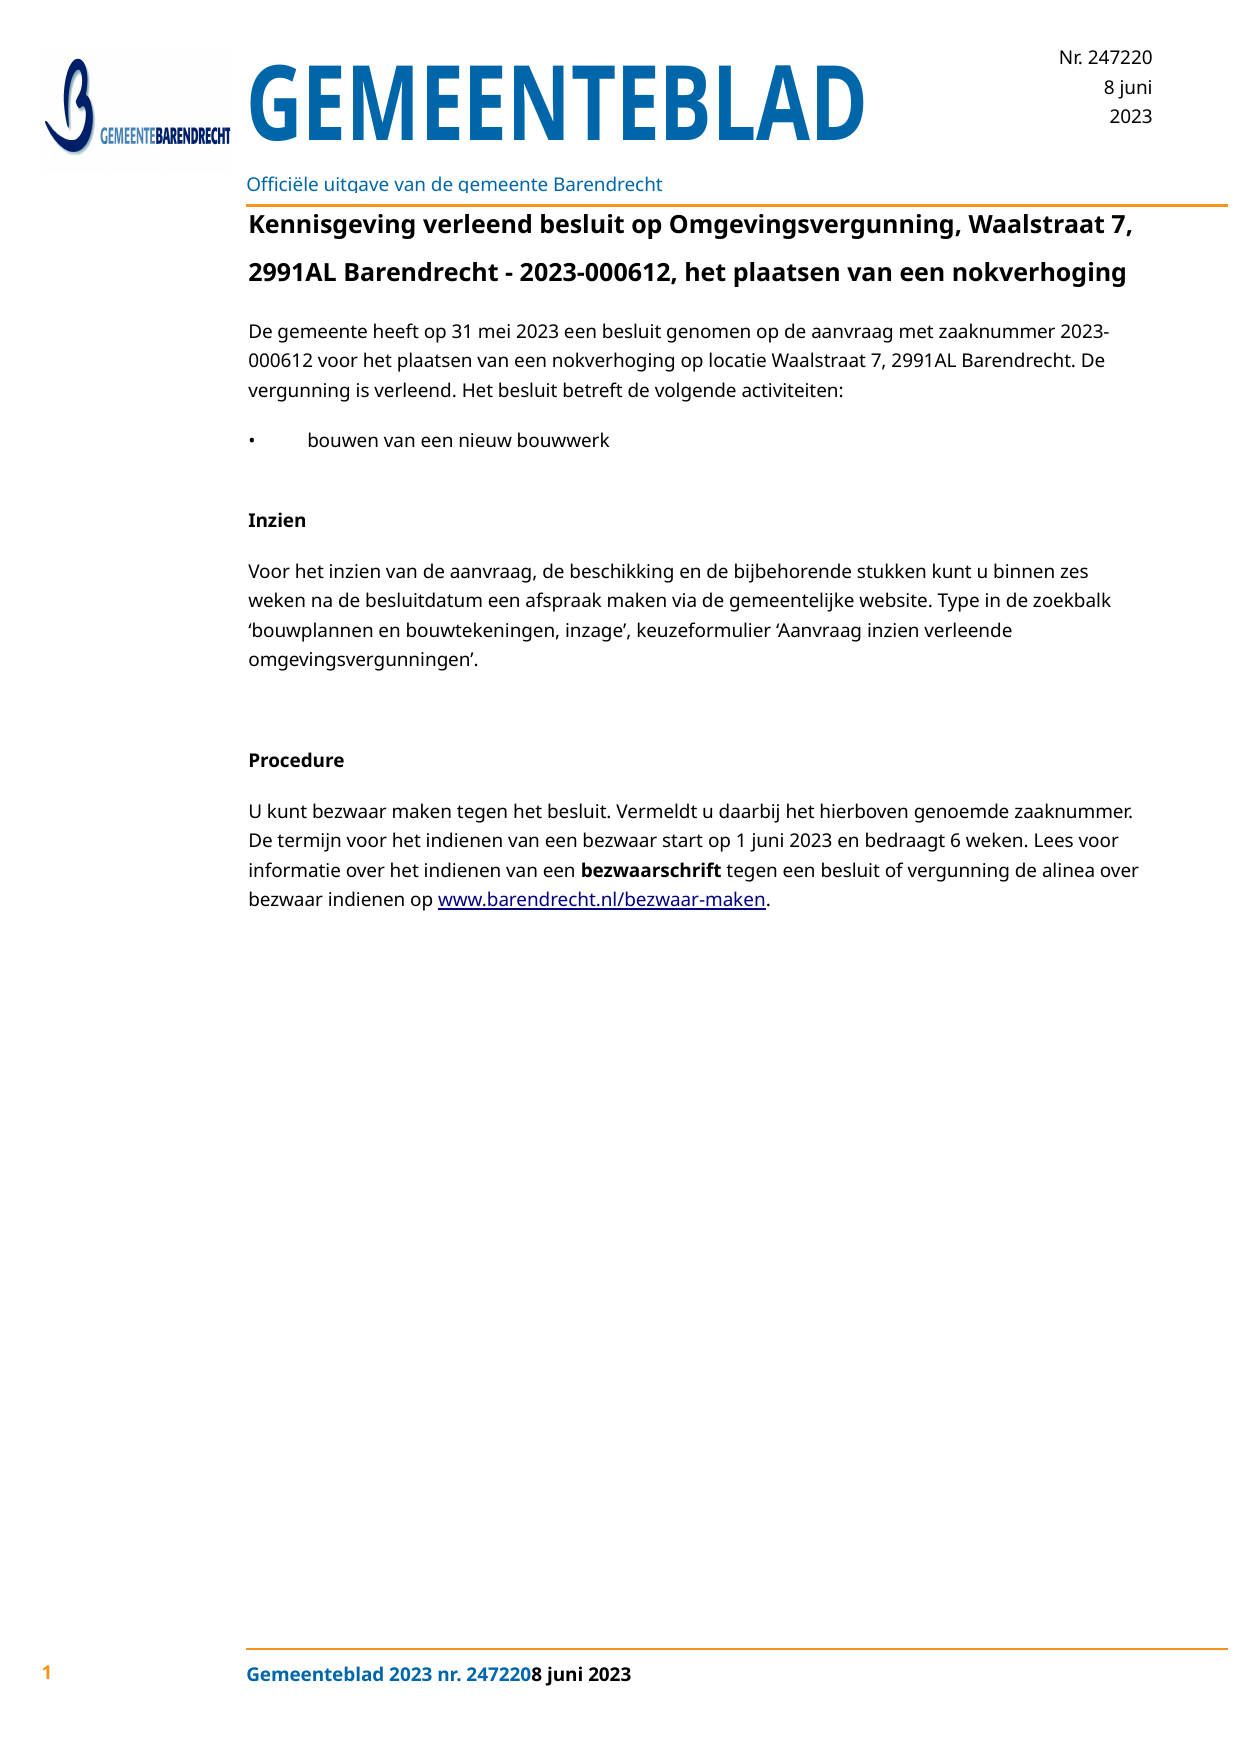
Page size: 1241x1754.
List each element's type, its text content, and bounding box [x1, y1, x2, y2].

text Voor het inzien van de aanvraag, de beschikking en de bijbehorende stukken kunt u binnen zes weken na de besluitdatum een afspraak maken via de gemeentelijke website. Type in de zoekbalk ‘bouwplannen en bouwtekeningen, inzage’, keuzeformulier ‘Aanvraag inzien verleende omgevingsvergunningen’. [248, 558, 1152, 672]
picture [41, 47, 231, 172]
text Inzien [248, 507, 1152, 533]
text U kunt bezwaar maken tegen het besluit. Vermeldt u daarbij het hierboven genoemde zaaknummer. De termijn voor het indienen van een bezwaar start op 1 juni 2023 en bedraagt 6 weken. Lees voor informatie over het indienen van een bezwaarschrift tegen een besluit of vergunning de alinea over bezwaar indienen op www.barendrecht.nl/bezwaar-maken. [248, 798, 1152, 912]
list bouwen van een nieuw bouwwerk [248, 427, 1152, 453]
text Kennisgeving verleend besluit op Omgevingsvergunning, Waalstraat 7, 2991AL Barendrecht - 2023-000612, het plaatsen van een nokverhoging [248, 207, 1152, 288]
text De gemeente heeft op 31 mei 2023 een besluit genomen op de aanvraag met zaaknummer 2023-000612 voor het plaatsen van een nokverhoging op locatie Waalstraat 7, 2991AL Barendrecht. De vergunning is verleend. Het besluit betreft de volgende activiteiten: [248, 318, 1152, 403]
text Procedure [248, 747, 1152, 773]
